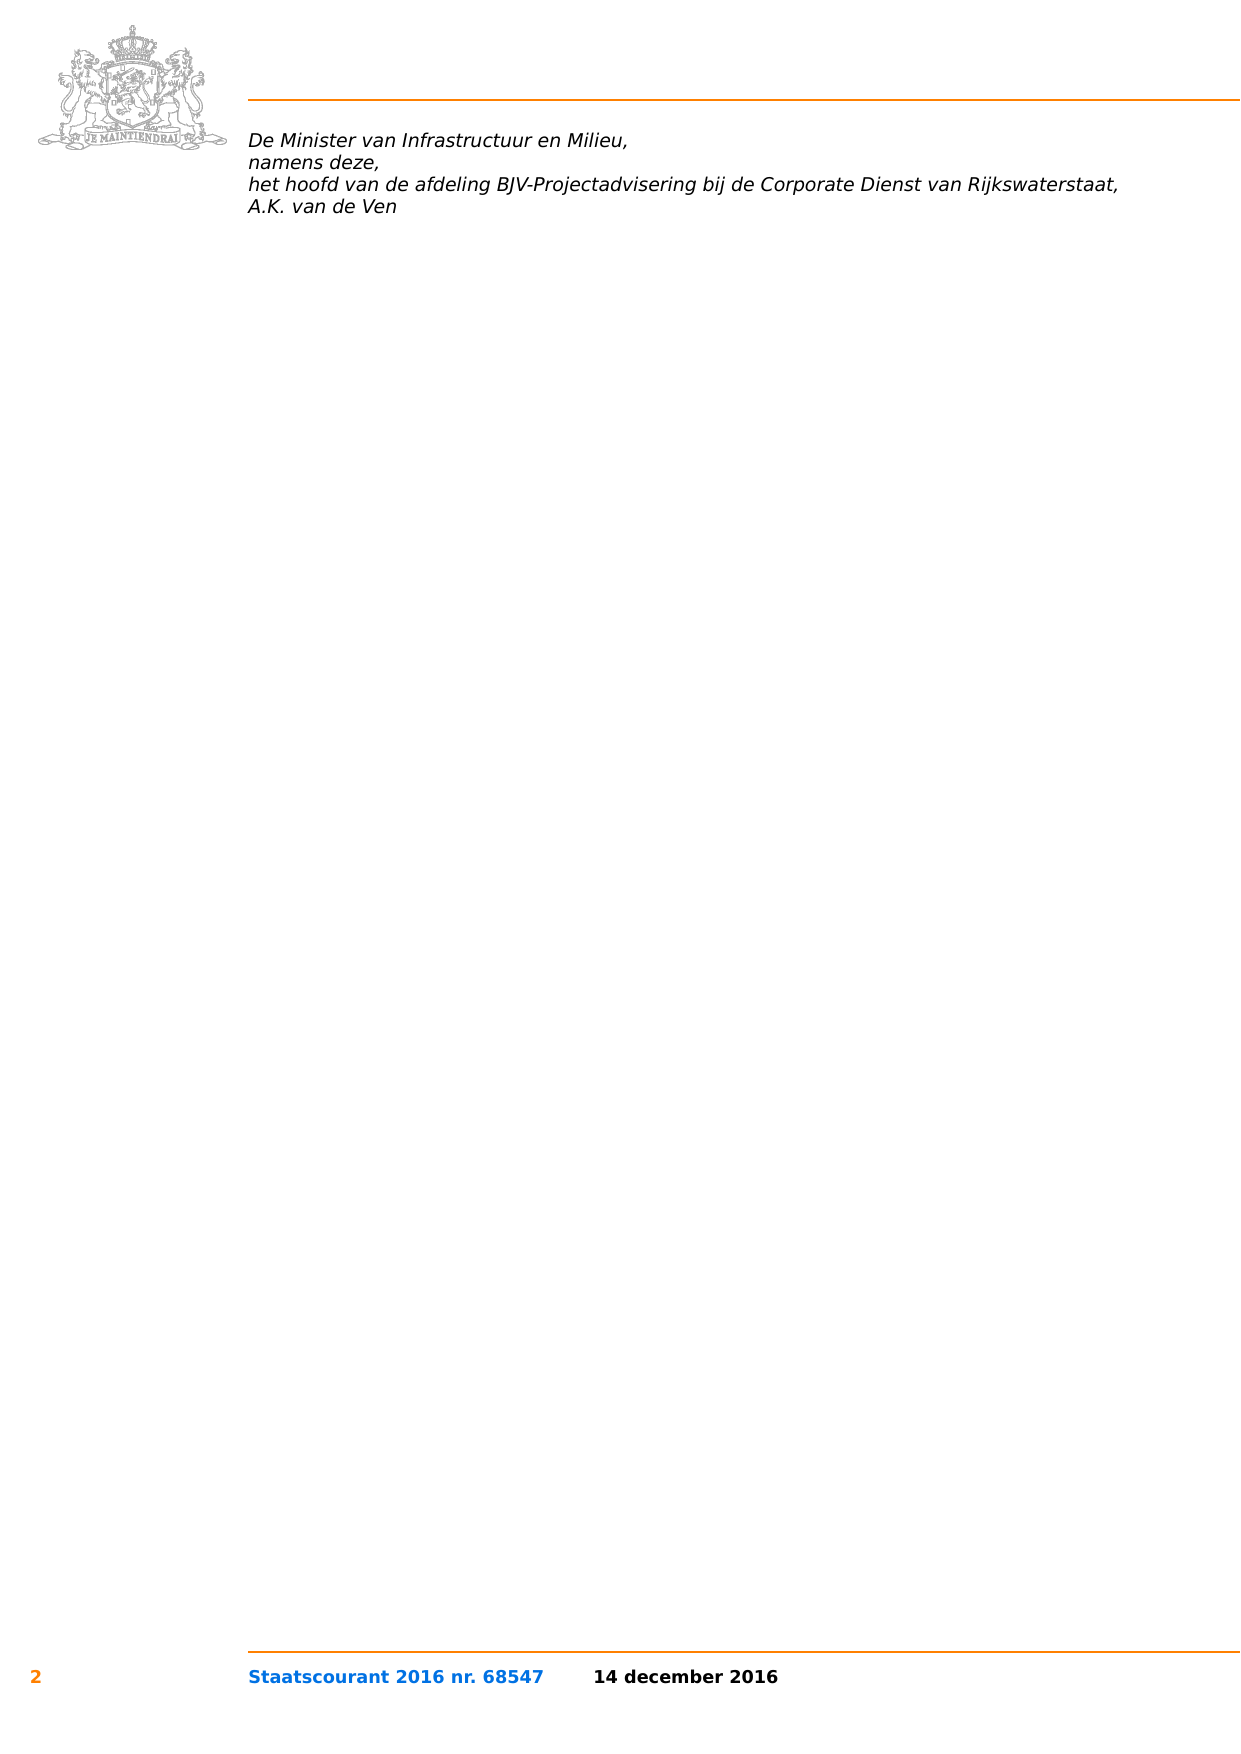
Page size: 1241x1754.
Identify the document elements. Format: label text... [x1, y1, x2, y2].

text De Minister van Infrastructuur en Milieu, namens deze, het hoofd van de afdeling BJV-Projectadvisering bij de Corporate Dienst van Rijkswaterstaat, A.K. van de Ven [248, 130, 1163, 218]
picture [38, 25, 227, 150]
